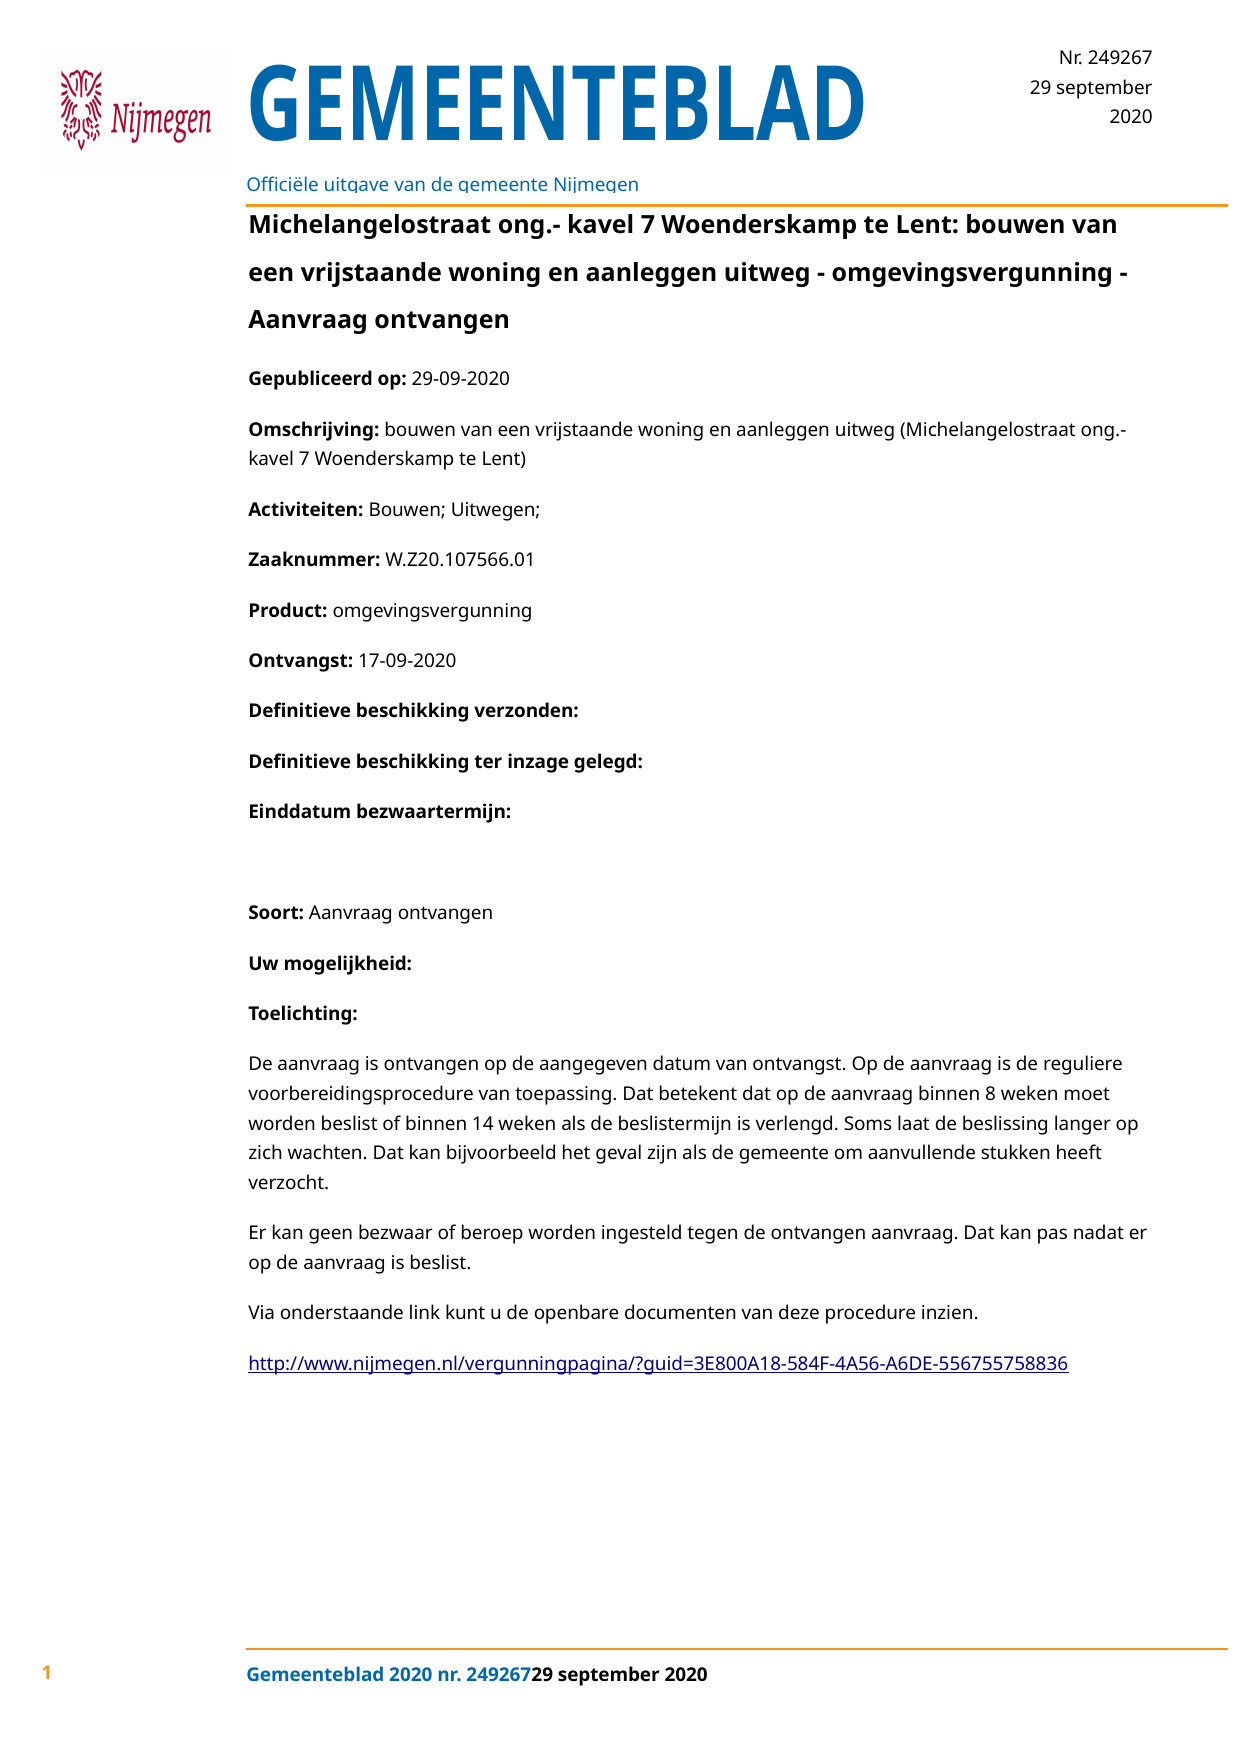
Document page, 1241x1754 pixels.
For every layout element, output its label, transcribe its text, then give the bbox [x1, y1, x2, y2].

text De aanvraag is ontvangen op de aangegeven datum van ontvangst. Op de aanvraag is de reguliere voorbereidingsprocedure van toepassing. Dat betekent dat op de aanvraag binnen 8 weken moet worden beslist of binnen 14 weken als de beslistermijn is verlengd. Soms laat de beslissing langer op zich wachten. Dat kan bijvoorbeeld het geval zijn als de gemeente om aanvullende stukken heeft verzocht. [248, 1051, 1152, 1194]
text Via onderstaande link kunt u de openbare documenten van deze procedure inzien. [248, 1299, 1152, 1325]
picture [41, 47, 231, 172]
text http://www.nijmegen.nl/vergunningpagina/?guid=3E800A18-584F-4A56-A6DE-556755758836 [248, 1350, 1152, 1375]
text Ontvangst: 17-09-2020 [248, 647, 1152, 673]
text Activiteiten: Bouwen; Uitwegen; [248, 496, 1152, 522]
text Soort: Aanvraag ontvangen [248, 899, 1152, 925]
text Definitieve beschikking verzonden: [248, 698, 1152, 723]
text Gepubliceerd op: 29-09-2020 [248, 366, 1152, 391]
text Einddatum bezwaartermijn: [248, 798, 1152, 824]
text Zaaknummer: W.Z20.107566.01 [248, 546, 1152, 572]
text Er kan geen bezwaar of beroep worden ingesteld tegen de ontvangen aanvraag. Dat kan pas nadat er op de aanvraag is beslist. [248, 1219, 1152, 1274]
text Product: omgevingsvergunning [248, 597, 1152, 622]
text Omschrijving: bouwen van een vrijstaande woning en aanleggen uitweg (Michelangelostraat ong.- kavel 7 Woenderskamp te Lent) [248, 416, 1152, 471]
text Michelangelostraat ong.- kavel 7 Woenderskamp te Lent: bouwen van een vrijstaande woning en aanleggen uitweg - omgevingsvergunning - Aanvraag ontvangen [248, 207, 1152, 336]
text Toelichting: [248, 1000, 1152, 1026]
text Uw mogelijkheid: [248, 950, 1152, 975]
text Definitieve beschikking ter inzage gelegd: [248, 748, 1152, 774]
